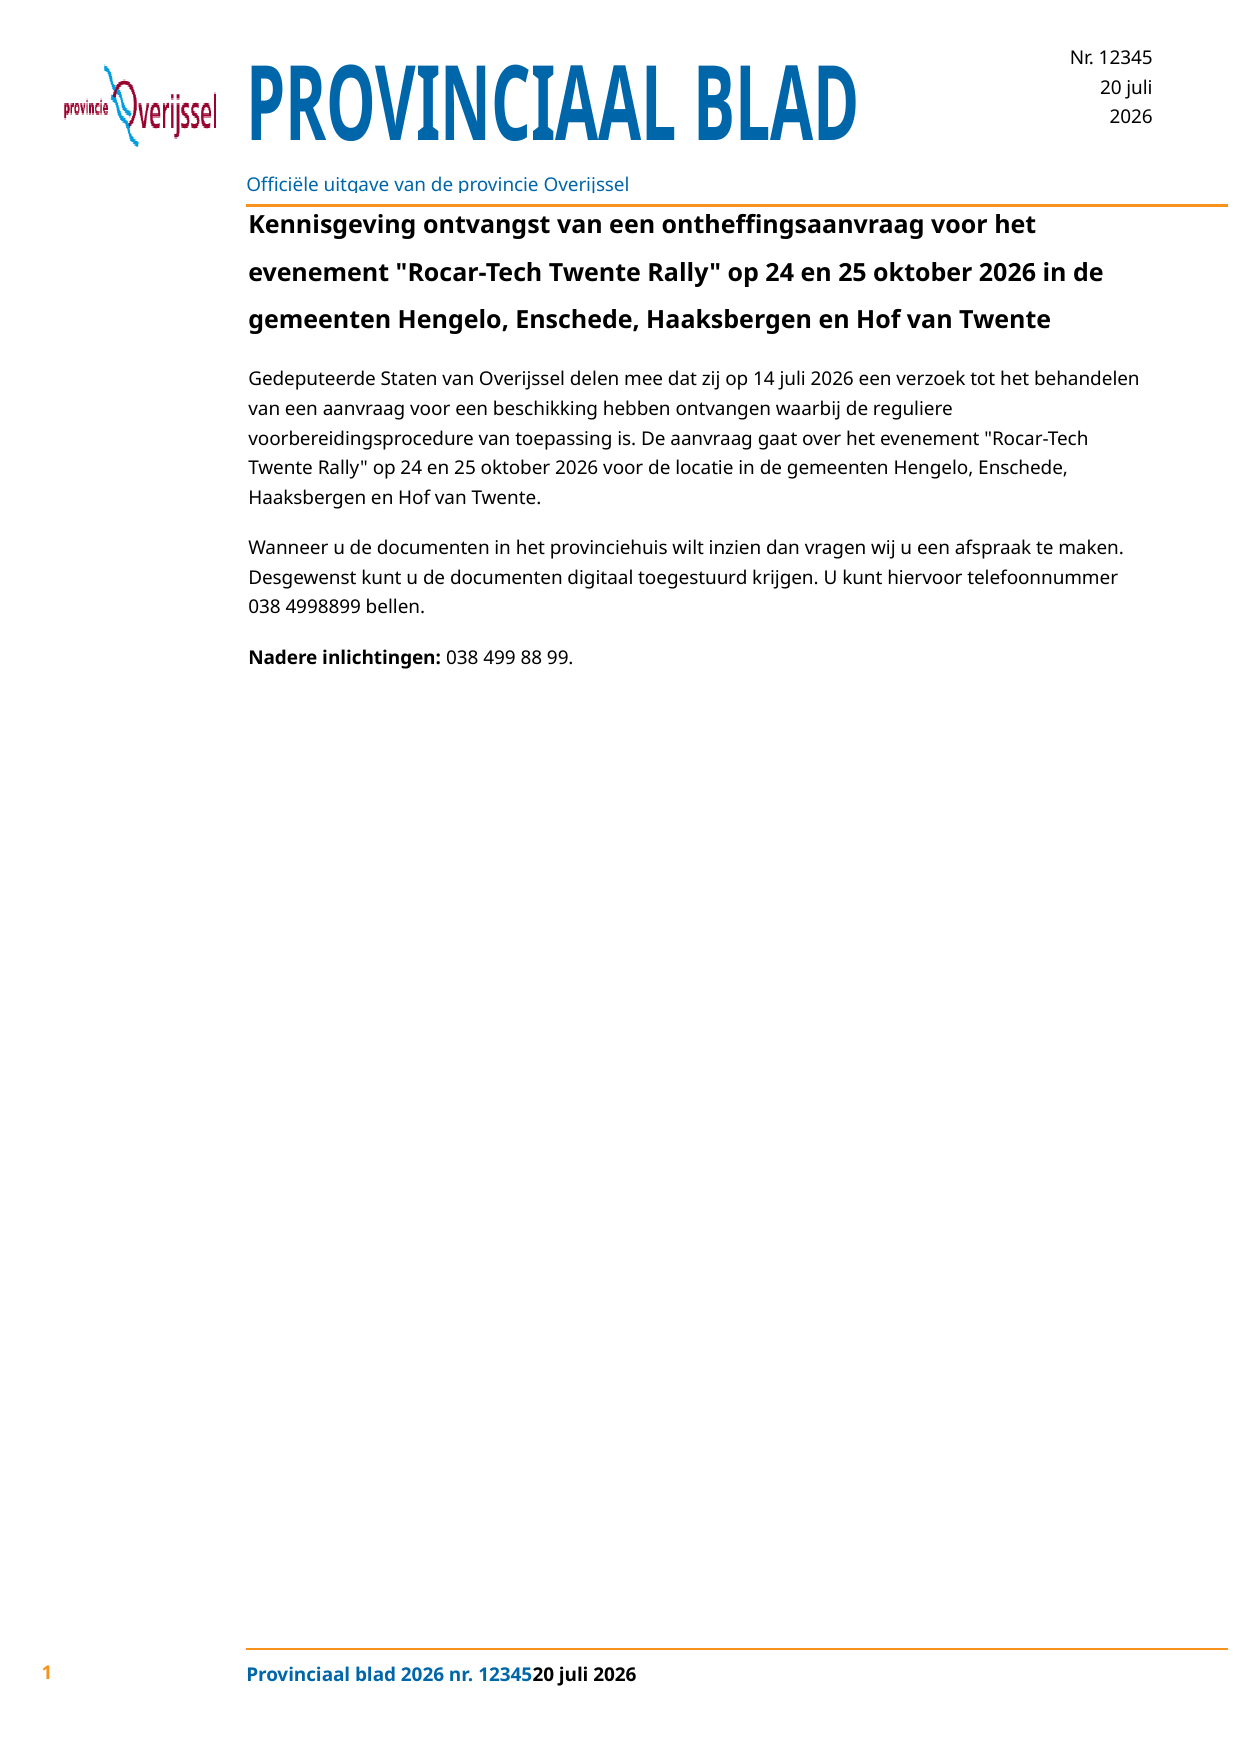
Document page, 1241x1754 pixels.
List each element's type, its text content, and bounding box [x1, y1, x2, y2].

text Nadere inlichtingen: 038 499 88 99. [248, 644, 1152, 669]
picture [41, 47, 231, 172]
text Gedeputeerde Staten van Overijssel delen mee dat zij op 14 juli 2026 een verzoek tot het behandelen van een aanvraag voor een beschikking hebben ontvangen waarbij de reguliere voorbereidingsprocedure van toepassing is. De aanvraag gaat over het evenement "Rocar-Tech Twente Rally" op 24 en 25 oktober 2026 voor de locatie in de gemeenten Hengelo, Enschede, Haaksbergen en Hof van Twente. [248, 366, 1152, 509]
text Wanneer u de documenten in het provinciehuis wilt inzien dan vragen wij u een afspraak te maken. Desgewenst kunt u de documenten digitaal toegestuurd krijgen. U kunt hiervoor telefoonnummer 038 4998899 bellen. [248, 534, 1152, 619]
text Kennisgeving ontvangst van een ontheffingsaanvraag voor het evenement "Rocar-Tech Twente Rally" op 24 en 25 oktober 2026 in de gemeenten Hengelo, Enschede, Haaksbergen en Hof van Twente [248, 207, 1152, 336]
